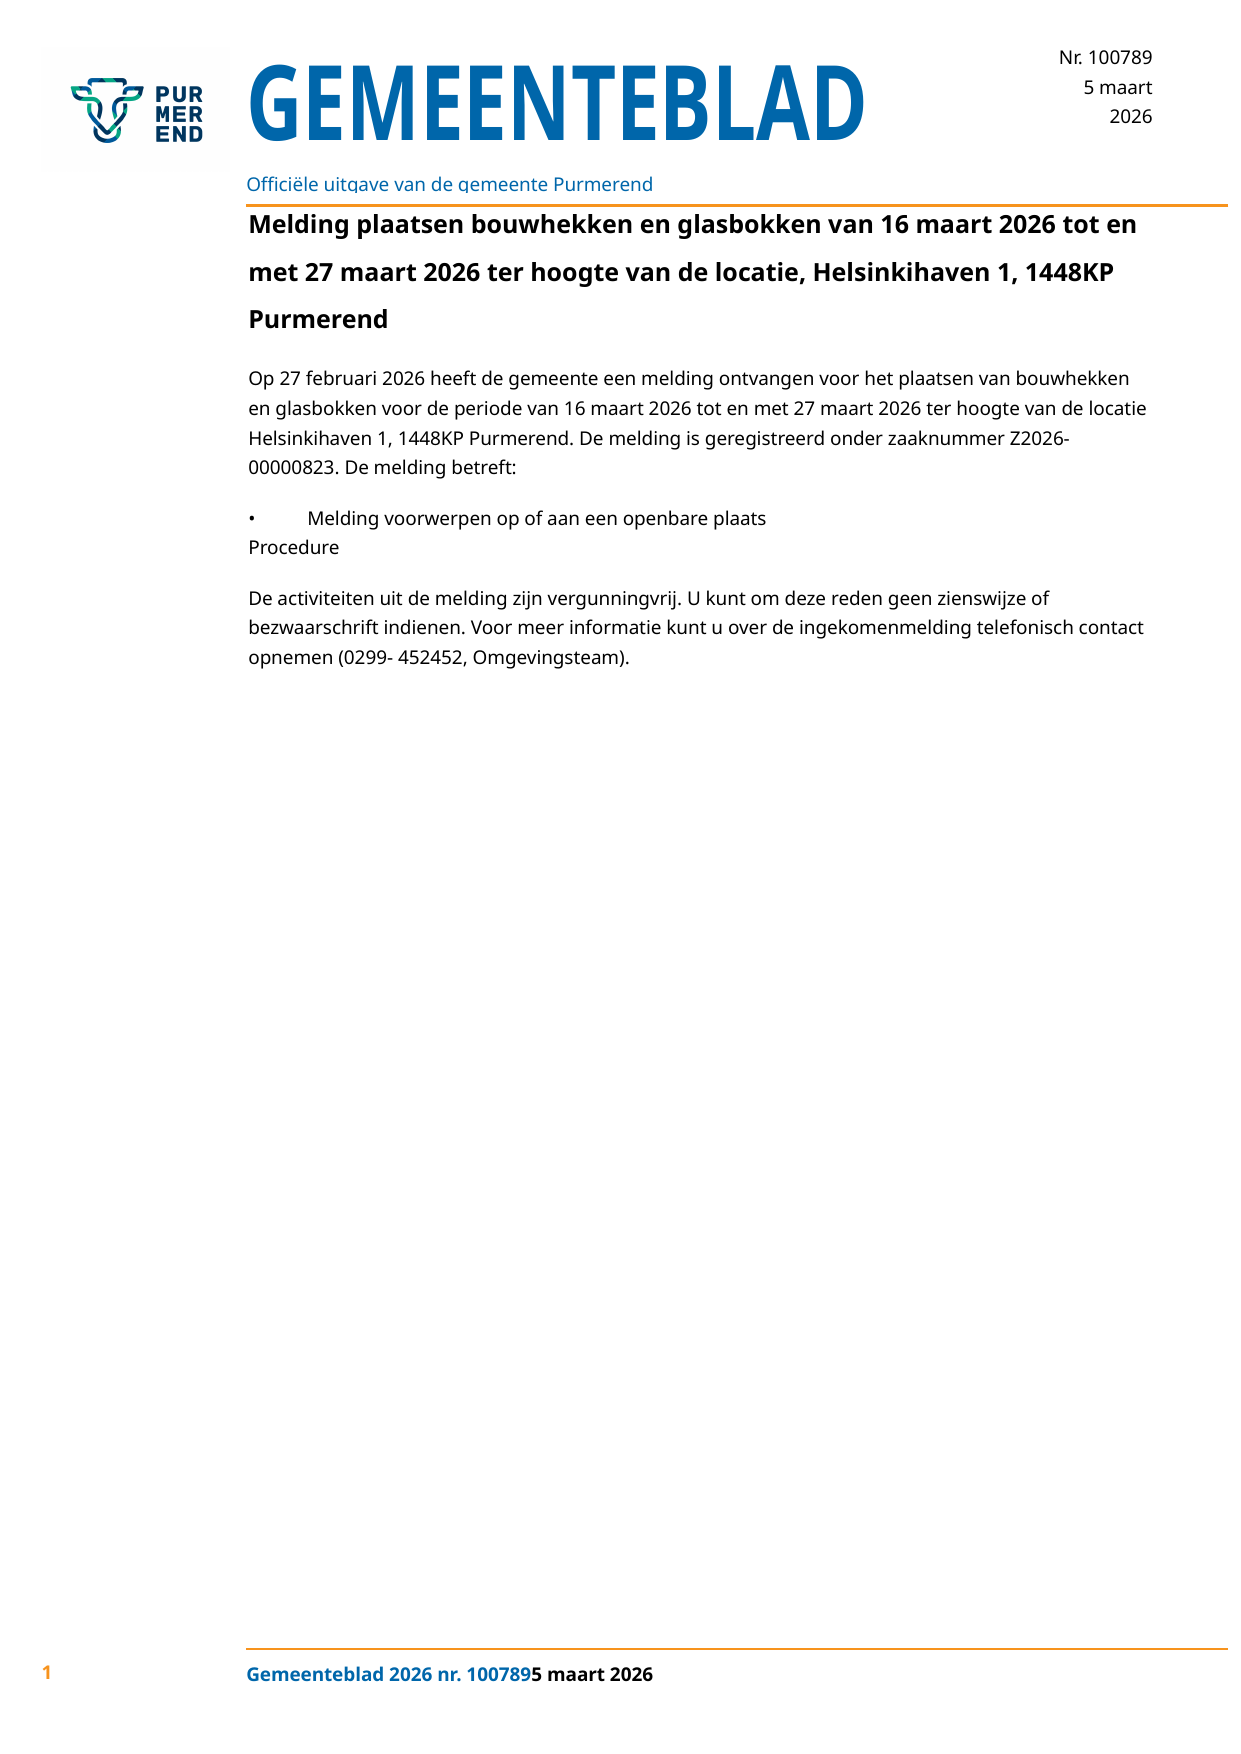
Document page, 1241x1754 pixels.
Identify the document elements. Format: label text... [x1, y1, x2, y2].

text Melding plaatsen bouwhekken en glasbokken van 16 maart 2026 tot en met 27 maart 2026 ter hoogte van de locatie, Helsinkihaven 1, 1448KP Purmerend [248, 207, 1152, 336]
text De activiteiten uit de melding zijn vergunningvrij. U kunt om deze reden geen zienswijze of bezwaarschrift indienen. Voor meer informatie kunt u over de ingekomenmelding telefonisch contact opnemen (0299- 452452, Omgevingsteam). [248, 585, 1152, 669]
text Procedure [248, 534, 1152, 560]
picture [41, 47, 231, 172]
text Op 27 februari 2026 heeft de gemeente een melding ontvangen voor het plaatsen van bouwhekken en glasbokken voor de periode van 16 maart 2026 tot en met 27 maart 2026 ter hoogte van de locatie Helsinkihaven 1, 1448KP Purmerend. De melding is geregistreerd onder zaaknummer Z2026-00000823. De melding betreft: [248, 366, 1152, 480]
list Melding voorwerpen op of aan een openbare plaats [248, 505, 1152, 530]
